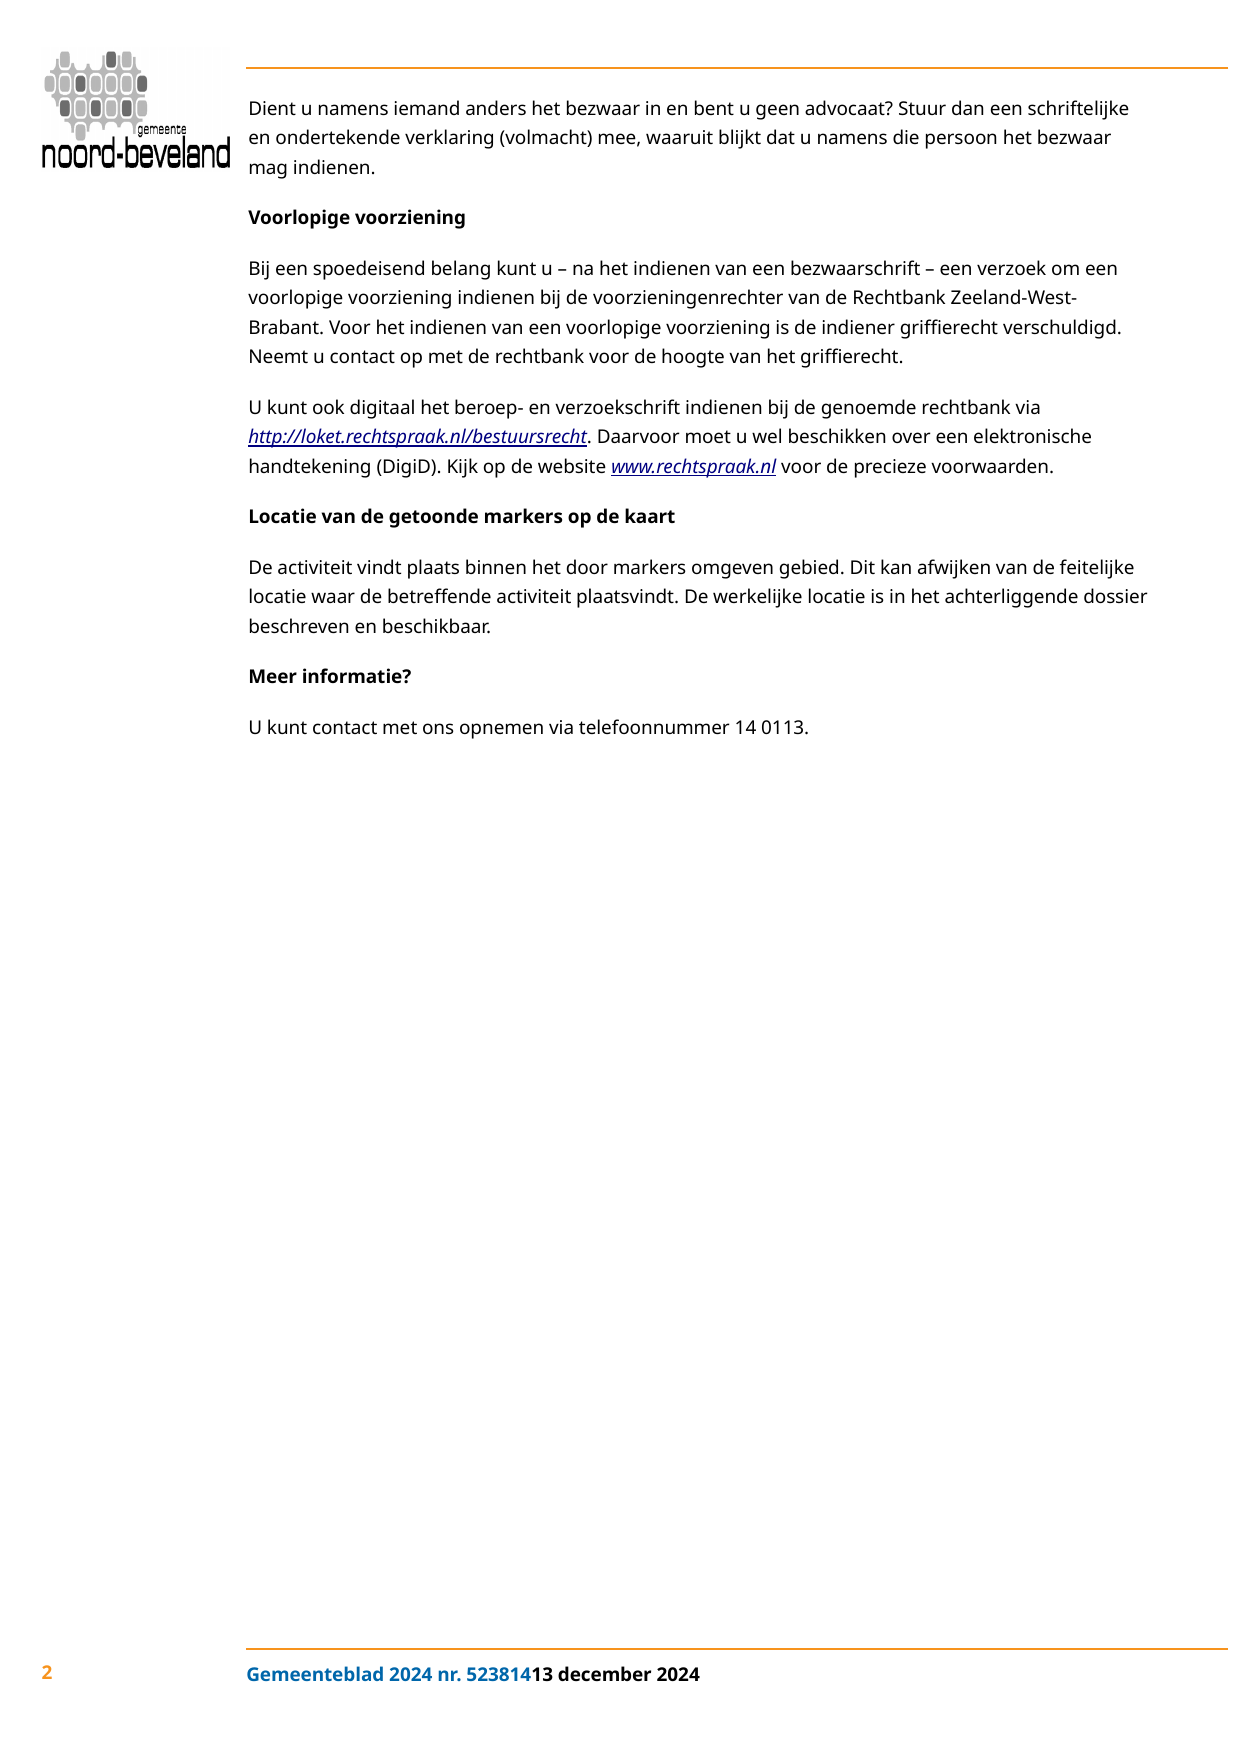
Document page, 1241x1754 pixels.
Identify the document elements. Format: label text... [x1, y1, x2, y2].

text Meer informatie? [248, 663, 1152, 689]
text Voorlopige voorziening [248, 204, 1152, 230]
text Bij een spoedeisend belang kunt u – na het indienen van een bezwaarschrift – een verzoek om een voorlopige voorziening indienen bij de voorzieningenrechter van de Rechtbank Zeeland-West-Brabant. Voor het indienen van een voorlopige voorziening is de indiener griffierecht verschuldigd. Neemt u contact op met de rechtbank voor de hoogte van het griffierecht. [248, 255, 1152, 369]
picture [41, 47, 231, 172]
text De activiteit vindt plaats binnen het door markers omgeven gebied. Dit kan afwijken van de feitelijke locatie waar de betreffende activiteit plaatsvindt. De werkelijke locatie is in het achterliggende dossier beschreven en beschikbaar. [248, 554, 1152, 639]
text Locatie van de getoonde markers op de kaart [248, 503, 1152, 529]
text U kunt contact met ons opnemen via telefoonnummer 14 0113. [248, 714, 1152, 740]
text Dient u namens iemand anders het bezwaar in en bent u geen advocaat? Stuur dan een schriftelijke en ondertekende verklaring (volmacht) mee, waaruit blijkt dat u namens die persoon het bezwaar mag indienen. [248, 95, 1152, 180]
text U kunt ook digitaal het beroep- en verzoekschrift indienen bij de genoemde rechtbank via http://loket.rechtspraak.nl/bestuursrecht. Daarvoor moet u wel beschikken over een elektronische handtekening (DigiD). Kijk op de website www.rechtspraak.nl voor de precieze voorwaarden. [248, 394, 1152, 479]
